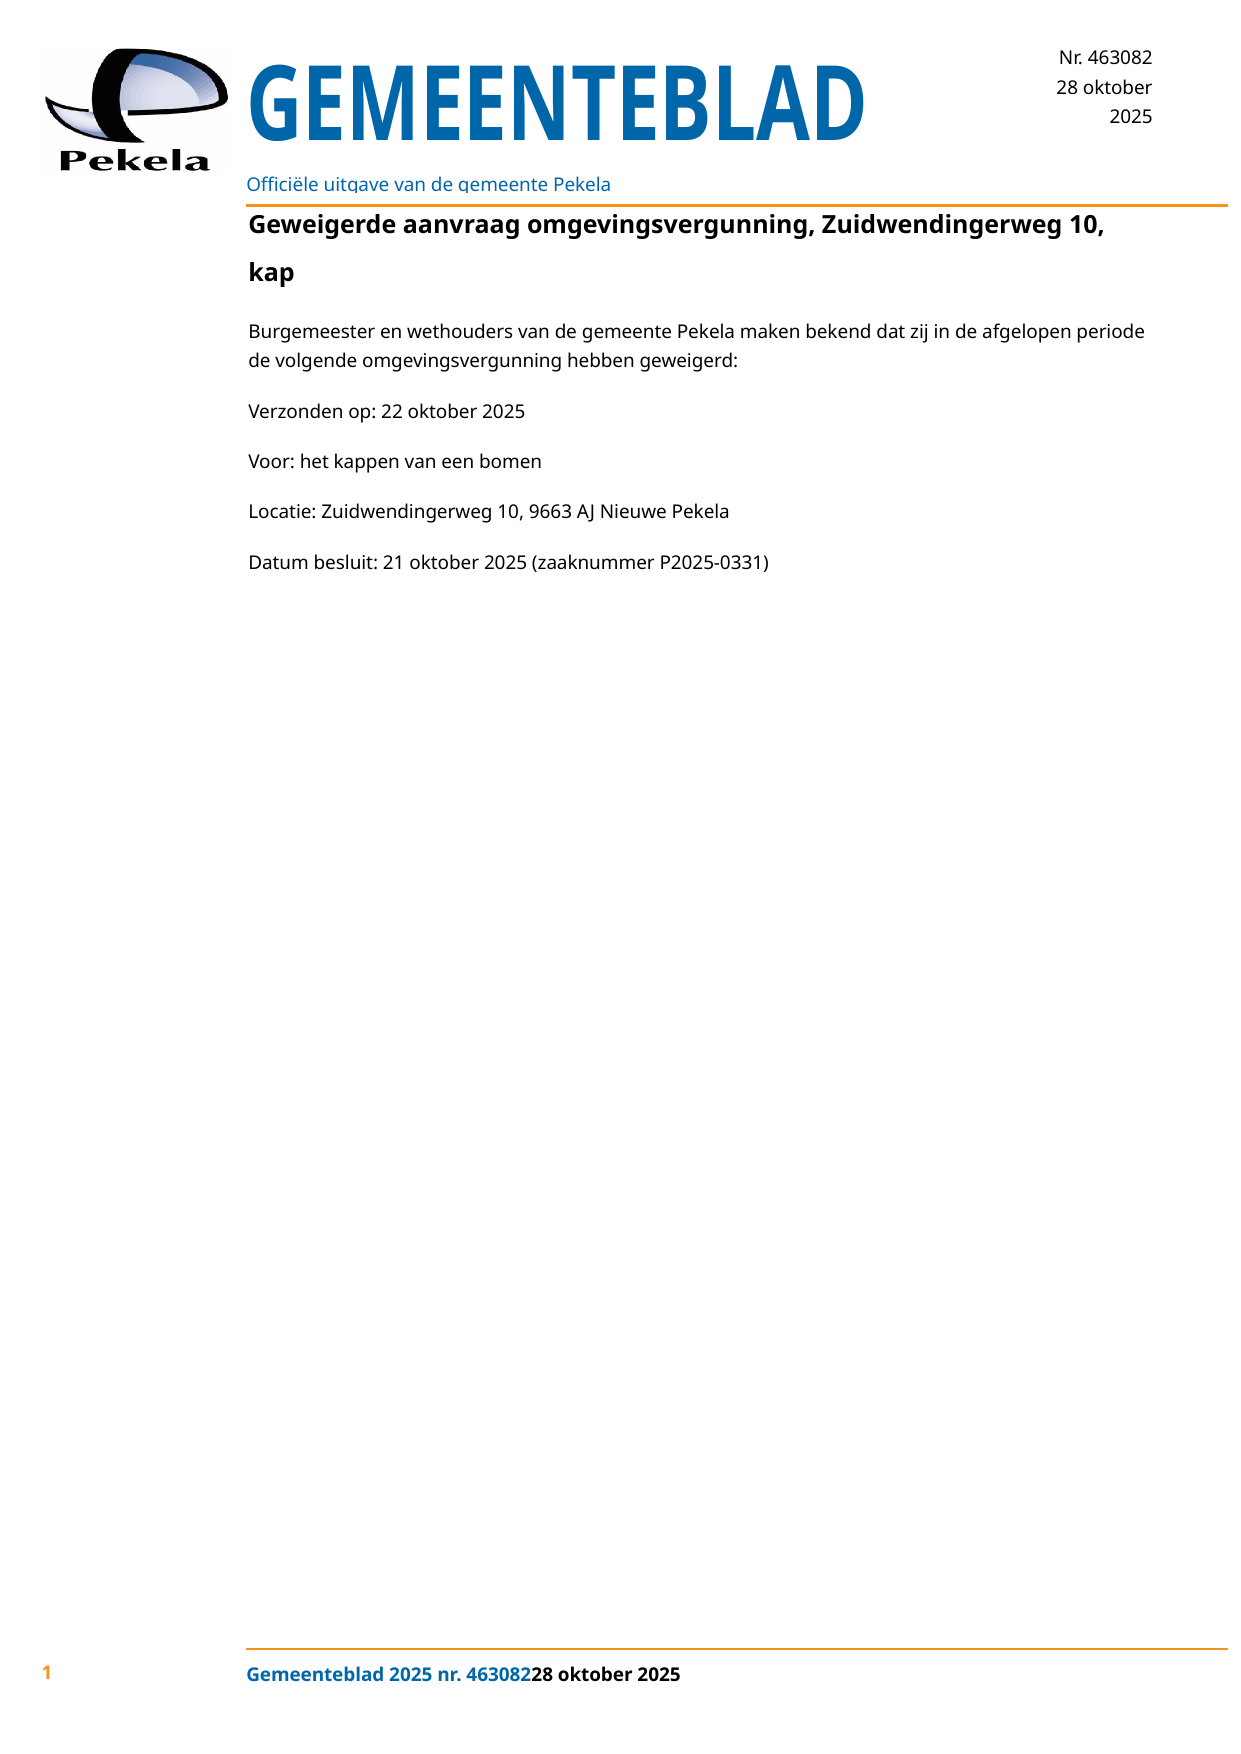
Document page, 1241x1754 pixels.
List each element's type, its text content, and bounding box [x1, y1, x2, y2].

text Burgemeester en wethouders van de gemeente Pekela maken bekend dat zij in de afgelopen periode de volgende omgevingsvergunning hebben geweigerd: [248, 318, 1152, 373]
text Voor: het kappen van een bomen [248, 448, 1152, 474]
picture [41, 47, 231, 172]
text Verzonden op: 22 oktober 2025 [248, 398, 1152, 424]
text Geweigerde aanvraag omgevingsvergunning, Zuidwendingerweg 10, kap [248, 207, 1152, 288]
text Locatie: Zuidwendingerweg 10, 9663 AJ Nieuwe Pekela [248, 499, 1152, 524]
text Datum besluit: 21 oktober 2025 (zaaknummer P2025-0331) [248, 549, 1152, 575]
